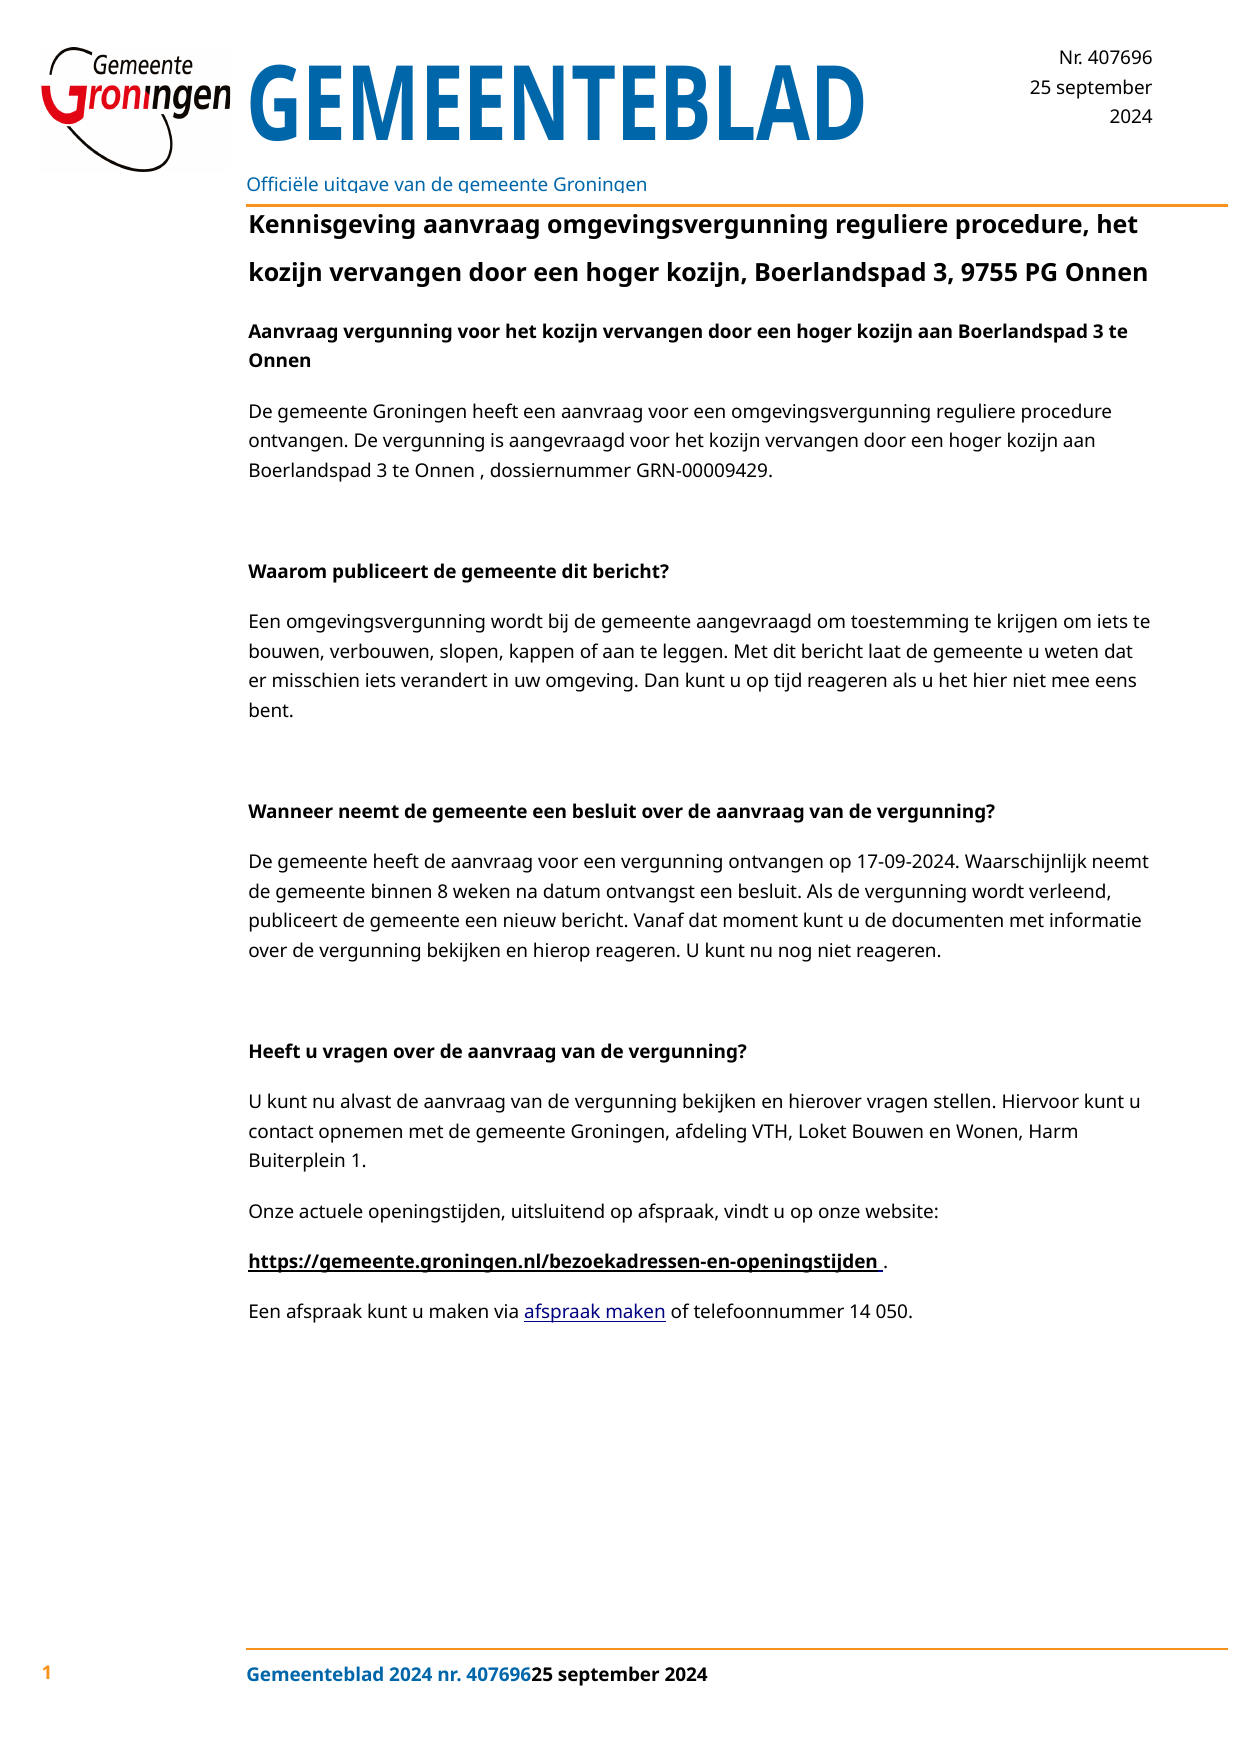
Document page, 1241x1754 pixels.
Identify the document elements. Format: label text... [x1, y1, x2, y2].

text Onze actuele openingstijden, uitsluitend op afspraak, vindt u op onze website: [248, 1198, 1152, 1224]
text Aanvraag vergunning voor het kozijn vervangen door een hoger kozijn aan Boerlandspad 3 te Onnen [248, 318, 1152, 373]
text Heeft u vragen over de aanvraag van de vergunning? [248, 1038, 1152, 1064]
text U kunt nu alvast de aanvraag van de vergunning bekijken en hierover vragen stellen. Hiervoor kunt u contact opnemen met de gemeente Groningen, afdeling VTH, Loket Bouwen en Wonen, Harm Buiterplein 1. [248, 1088, 1152, 1173]
text Een afspraak kunt u maken via afspraak maken of telefoonnummer 14 050. [248, 1299, 1152, 1324]
text De gemeente heeft de aanvraag voor een vergunning ontvangen op 17-09-2024. Waarschijnlijk neemt de gemeente binnen 8 weken na datum ontvangst een besluit. Als de vergunning wordt verleend, publiceert de gemeente een nieuw bericht. Vanaf dat moment kunt u de documenten met informatie over de vergunning bekijken en hierop reageren. U kunt nu nog niet reageren. [248, 848, 1152, 963]
text Kennisgeving aanvraag omgevingsvergunning reguliere procedure, het kozijn vervangen door een hoger kozijn, Boerlandspad 3, 9755 PG Onnen [248, 207, 1152, 288]
text https://gemeente.groningen.nl/bezoekadressen-en-openingstijden . [248, 1248, 1152, 1274]
text Wanneer neemt de gemeente een besluit over de aanvraag van de vergunning? [248, 798, 1152, 824]
text Een omgevingsvergunning wordt bij de gemeente aangevraagd om toestemming te krijgen om iets te bouwen, verbouwen, slopen, kappen of aan te leggen. Met dit bericht laat de gemeente u weten dat er misschien iets verandert in uw omgeving. Dan kunt u op tijd reageren als u het hier niet mee eens bent. [248, 608, 1152, 723]
text Waarom publiceert de gemeente dit bericht? [248, 558, 1152, 584]
picture [41, 47, 231, 172]
text De gemeente Groningen heeft een aanvraag voor een omgevingsvergunning reguliere procedure ontvangen. De vergunning is aangevraagd voor het kozijn vervangen door een hoger kozijn aan Boerlandspad 3 te Onnen , dossiernummer GRN-00009429. [248, 398, 1152, 483]
